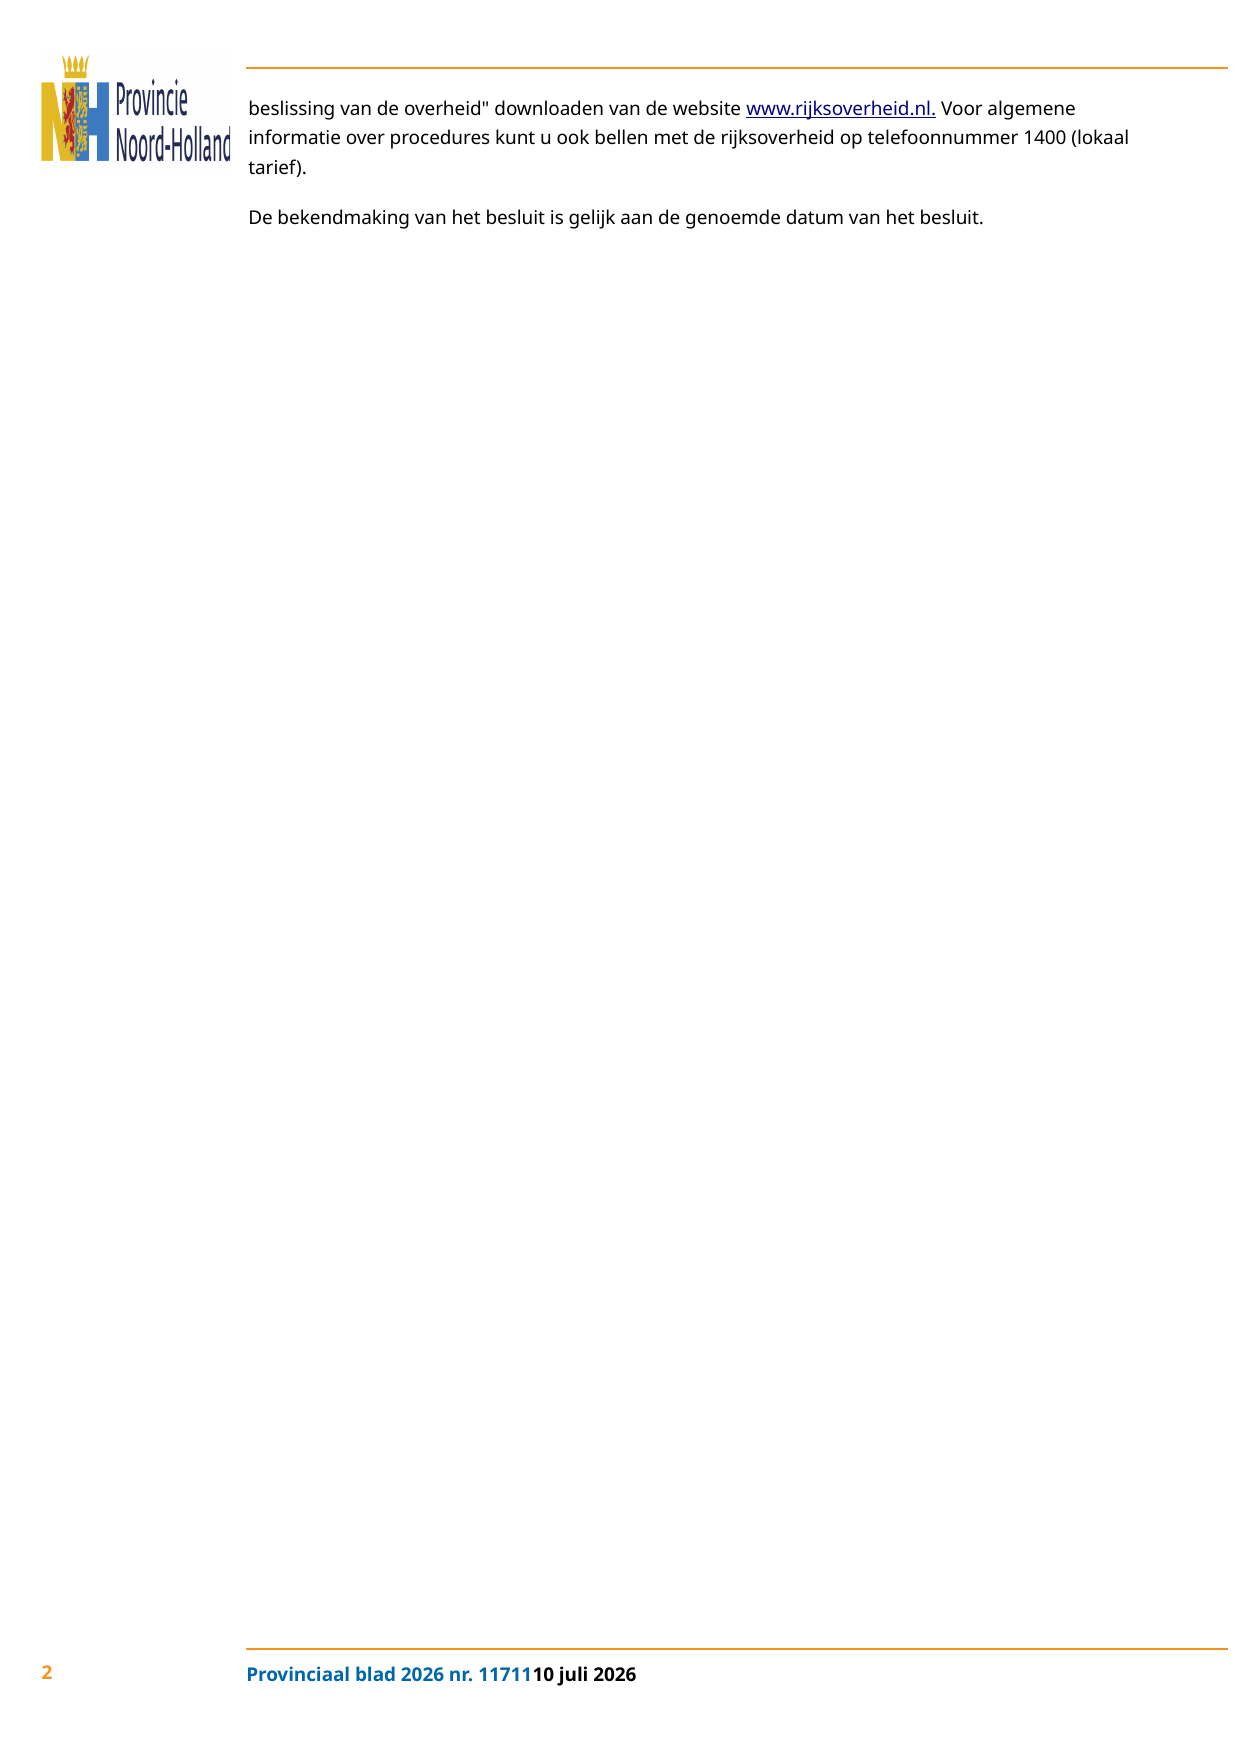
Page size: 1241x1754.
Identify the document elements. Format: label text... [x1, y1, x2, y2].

text De bekendmaking van het besluit is gelijk aan de genoemde datum van het besluit. [248, 204, 1152, 230]
picture [41, 47, 231, 172]
text beslissing van de overheid" downloaden van de website www.rijksoverheid.nl. Voor algemene informatie over procedures kunt u ook bellen met de rijksoverheid op telefoonnummer 1400 (lokaal tarief). [248, 95, 1152, 180]
